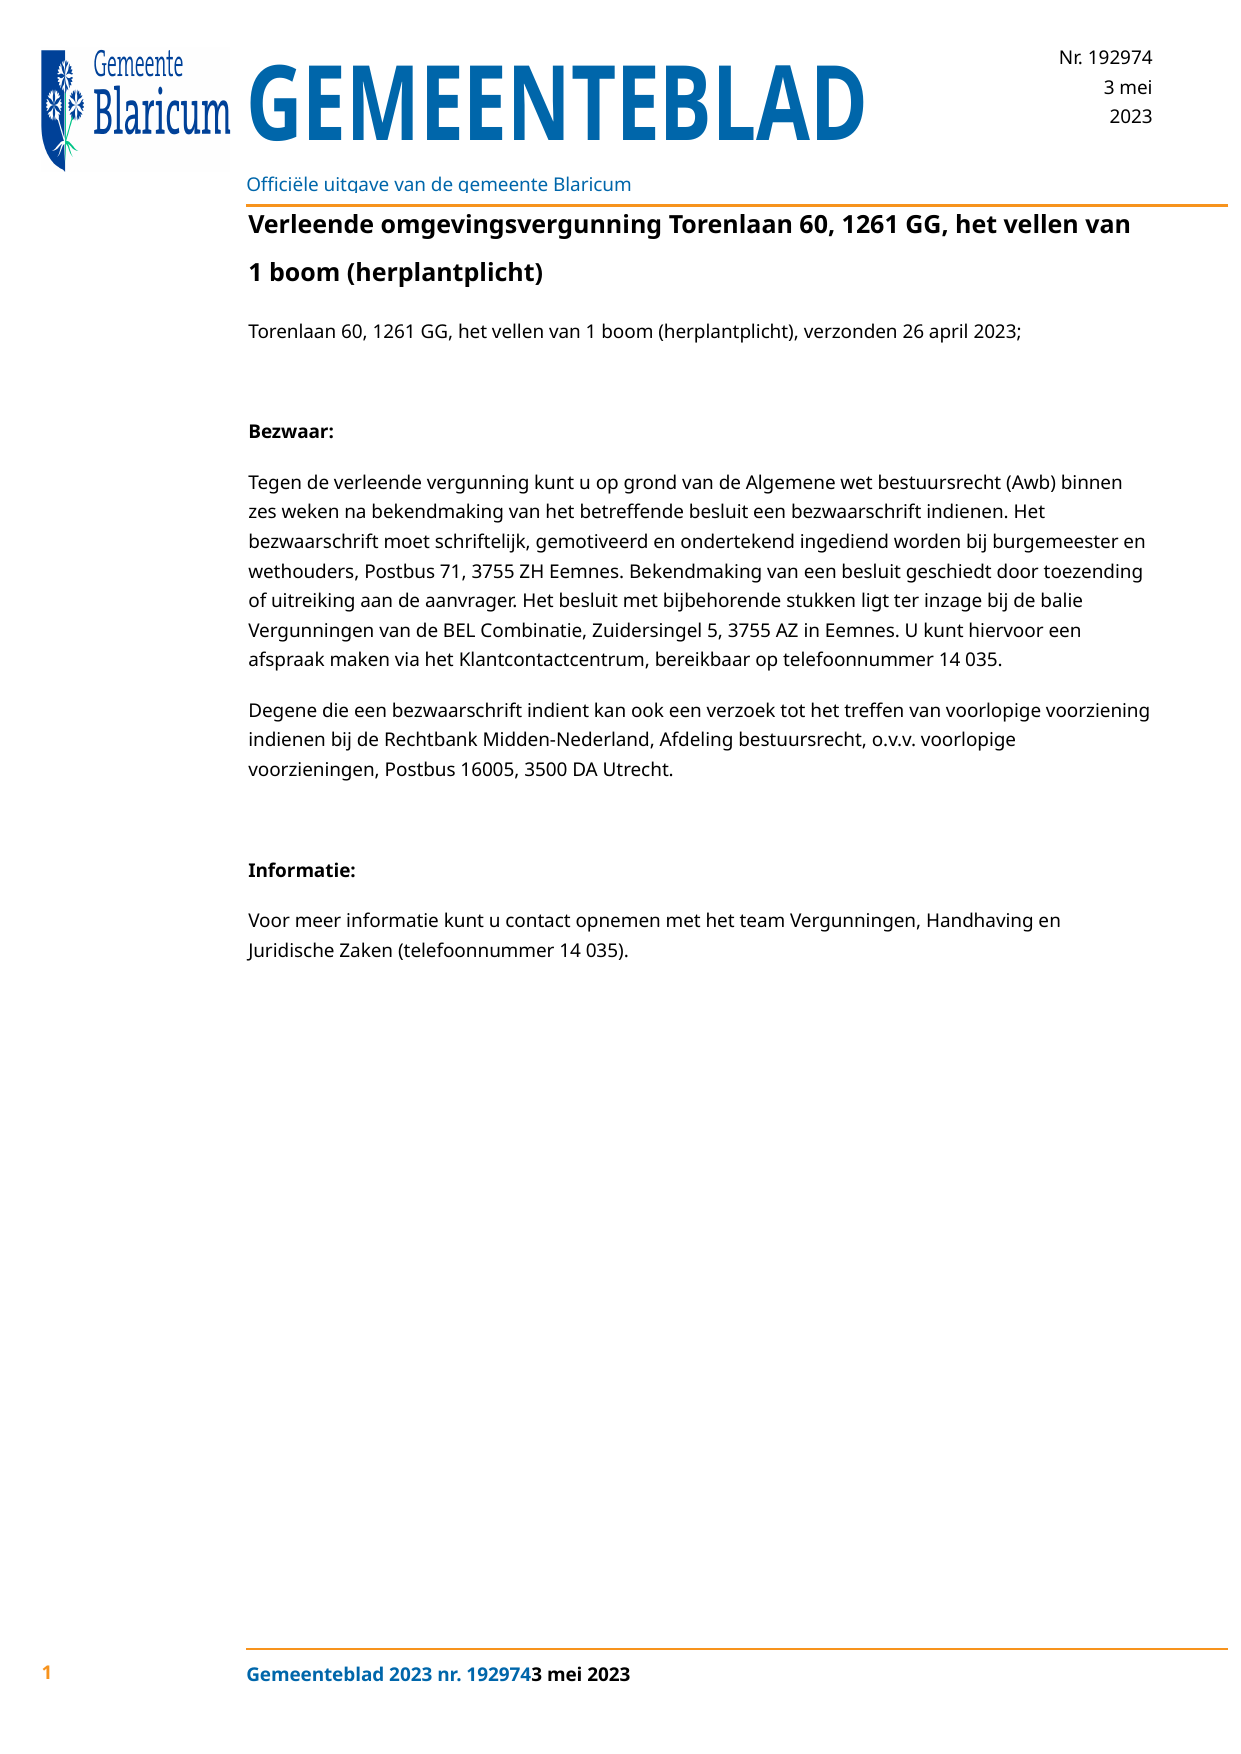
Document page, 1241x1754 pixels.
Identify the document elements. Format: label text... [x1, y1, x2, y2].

picture [41, 47, 231, 172]
text Tegen de verleende vergunning kunt u op grond van de Algemene wet bestuursrecht (Awb) binnen zes weken na bekendmaking van het betreffende besluit een bezwaarschrift indienen. Het bezwaarschrift moet schriftelijk, gemotiveerd en ondertekend ingediend worden bij burgemeester en wethouders, Postbus 71, 3755 ZH Eemnes. Bekendmaking van een besluit geschiedt door toezending of uitreiking aan de aanvrager. Het besluit met bijbehorende stukken ligt ter inzage bij de balie Vergunningen van de BEL Combinatie, Zuidersingel 5, 3755 AZ in Eemnes. U kunt hiervoor een afspraak maken via het Klantcontactcentrum, bereikbaar op telefoonnummer 14 035. [248, 469, 1152, 672]
text Informatie: [248, 857, 1152, 883]
text Degene die een bezwaarschrift indient kan ook een verzoek tot het treffen van voorlopige voorziening indienen bij de Rechtbank Midden-Nederland, Afdeling bestuursrecht, o.v.v. voorlopige voorzieningen, Postbus 16005, 3500 DA Utrecht. [248, 697, 1152, 782]
text Verleende omgevingsvergunning Torenlaan 60, 1261 GG, het vellen van 1 boom (herplantplicht) [248, 207, 1152, 288]
text Bezwaar: [248, 419, 1152, 444]
text Torenlaan 60, 1261 GG, het vellen van 1 boom (herplantplicht), verzonden 26 april 2023; [248, 318, 1152, 344]
text Voor meer informatie kunt u contact opnemen met het team Vergunningen, Handhaving en Juridische Zaken (telefoonnummer 14 035). [248, 907, 1152, 963]
